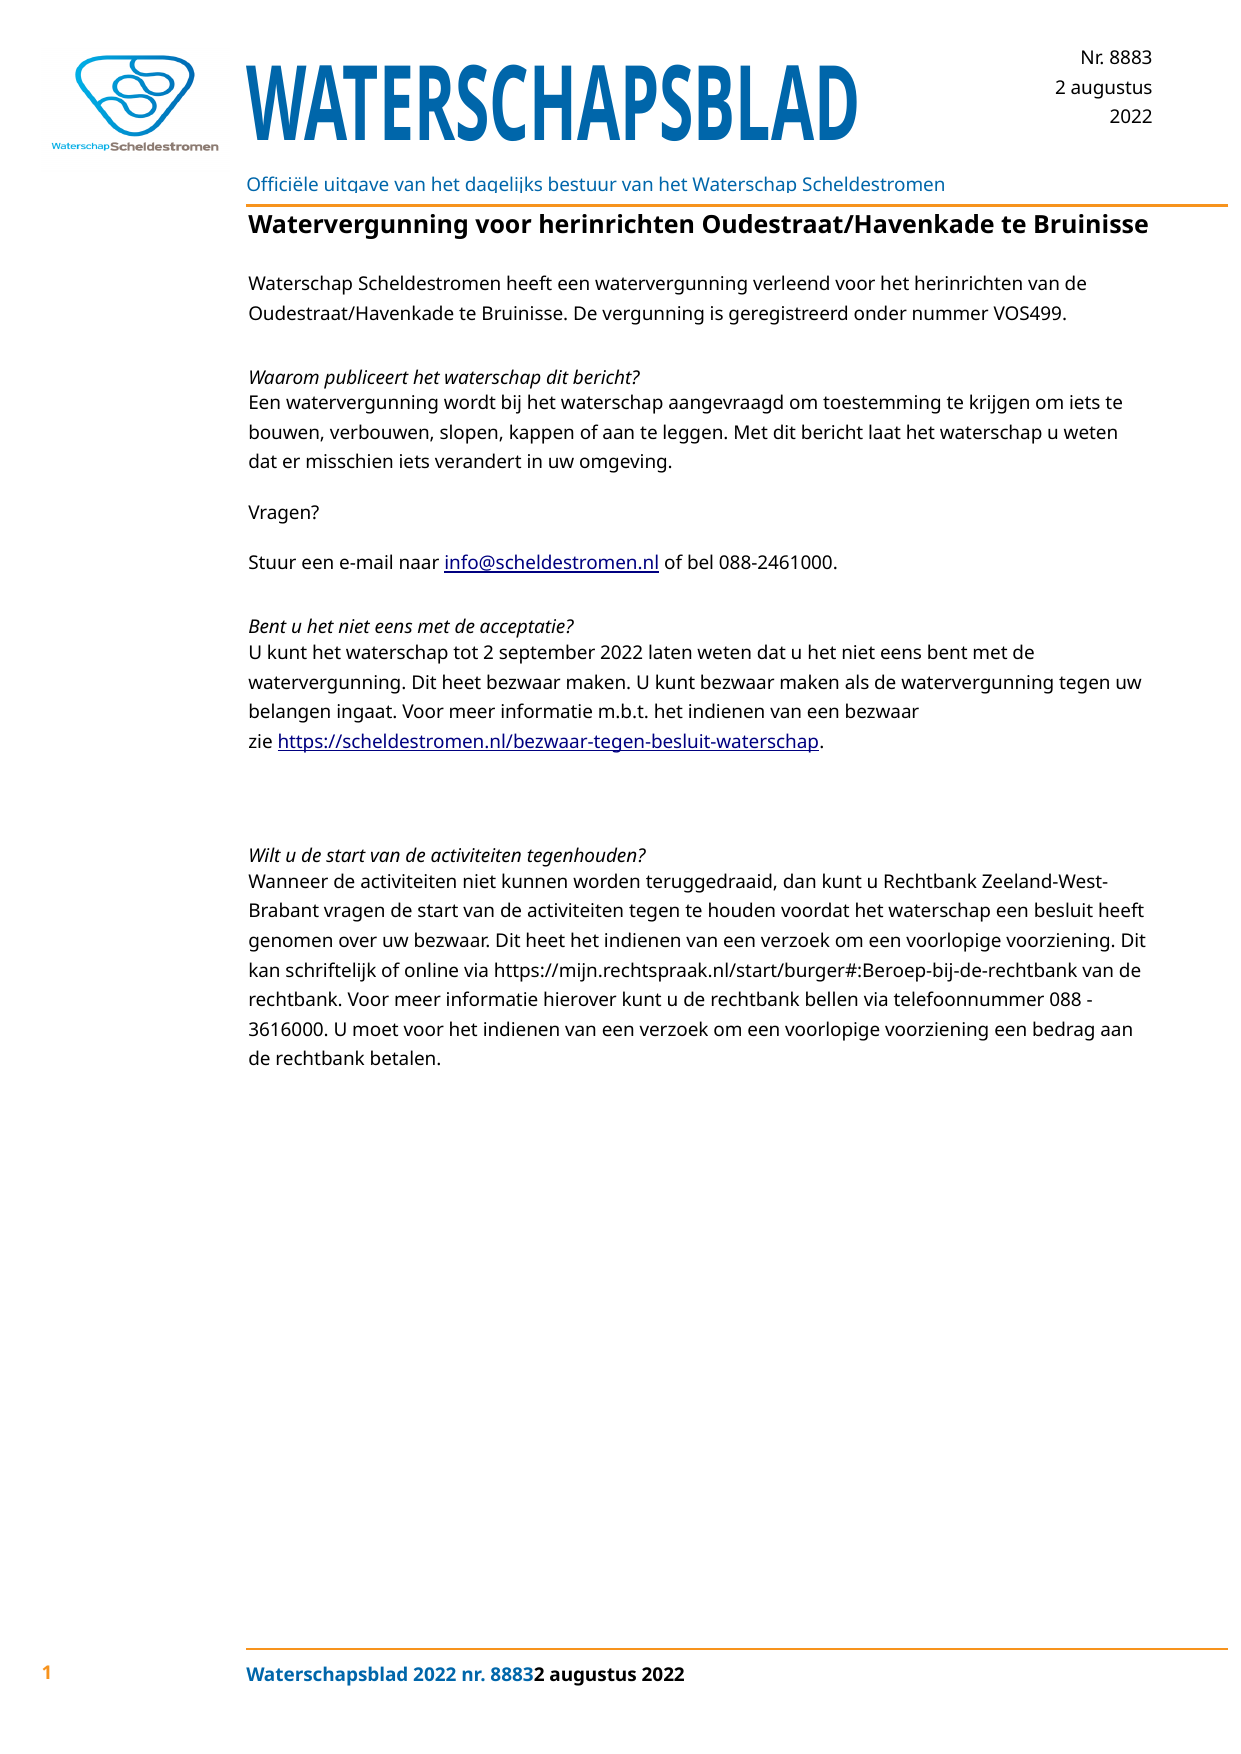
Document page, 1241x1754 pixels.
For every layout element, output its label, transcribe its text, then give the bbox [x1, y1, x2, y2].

picture [41, 47, 231, 172]
text Stuur een e-mail naar info@scheldestromen.nl of bel 088-2461000. [248, 549, 1152, 575]
text Vragen? [248, 499, 1152, 525]
text Wanneer de activiteiten niet kunnen worden teruggedraaid, dan kunt u Rechtbank Zeeland-West-Brabant vragen de start van de activiteiten tegen te houden voordat het waterschap een besluit heeft genomen over uw bezwaar. Dit heet het indienen van een verzoek om een voorlopige voorziening. Dit kan schriftelijk of online via https://mijn.rechtspraak.nl/start/burger#:Beroep-bij-de-rechtbank van de rechtbank. Voor meer informatie hierover kunt u de rechtbank bellen via telefoonnummer 088 - 3616000. U moet voor het indienen van een verzoek om een voorlopige voorziening een bedrag aan de rechtbank betalen. [248, 868, 1152, 1071]
text Bent u het niet eens met de acceptatie? [248, 613, 1152, 639]
text Waterschap Scheldestromen heeft een watervergunning verleend voor het herinrichten van de Oudestraat/Havenkade te Bruinisse. De vergunning is geregistreerd onder nummer VOS499. [248, 270, 1152, 326]
text U kunt het waterschap tot 2 september 2022 laten weten dat u het niet eens bent met de watervergunning. Dit heet bezwaar maken. U kunt bezwaar maken als de watervergunning tegen uw belangen ingaat. Voor meer informatie m.b.t. het indienen van een bezwaar zie https://scheldestromen.nl/bezwaar-tegen-besluit-waterschap. [248, 639, 1152, 754]
text Watervergunning voor herinrichten Oudestraat/Havenkade te Bruinisse [248, 207, 1152, 241]
text Waarom publiceert het waterschap dit bericht? [248, 364, 1152, 389]
text Wilt u de start van de activiteiten tegenhouden? [248, 842, 1152, 868]
text Een watervergunning wordt bij het waterschap aangevraagd om toestemming te krijgen om iets te bouwen, verbouwen, slopen, kappen of aan te leggen. Met dit bericht laat het waterschap u weten dat er misschien iets verandert in uw omgeving. [248, 389, 1152, 474]
